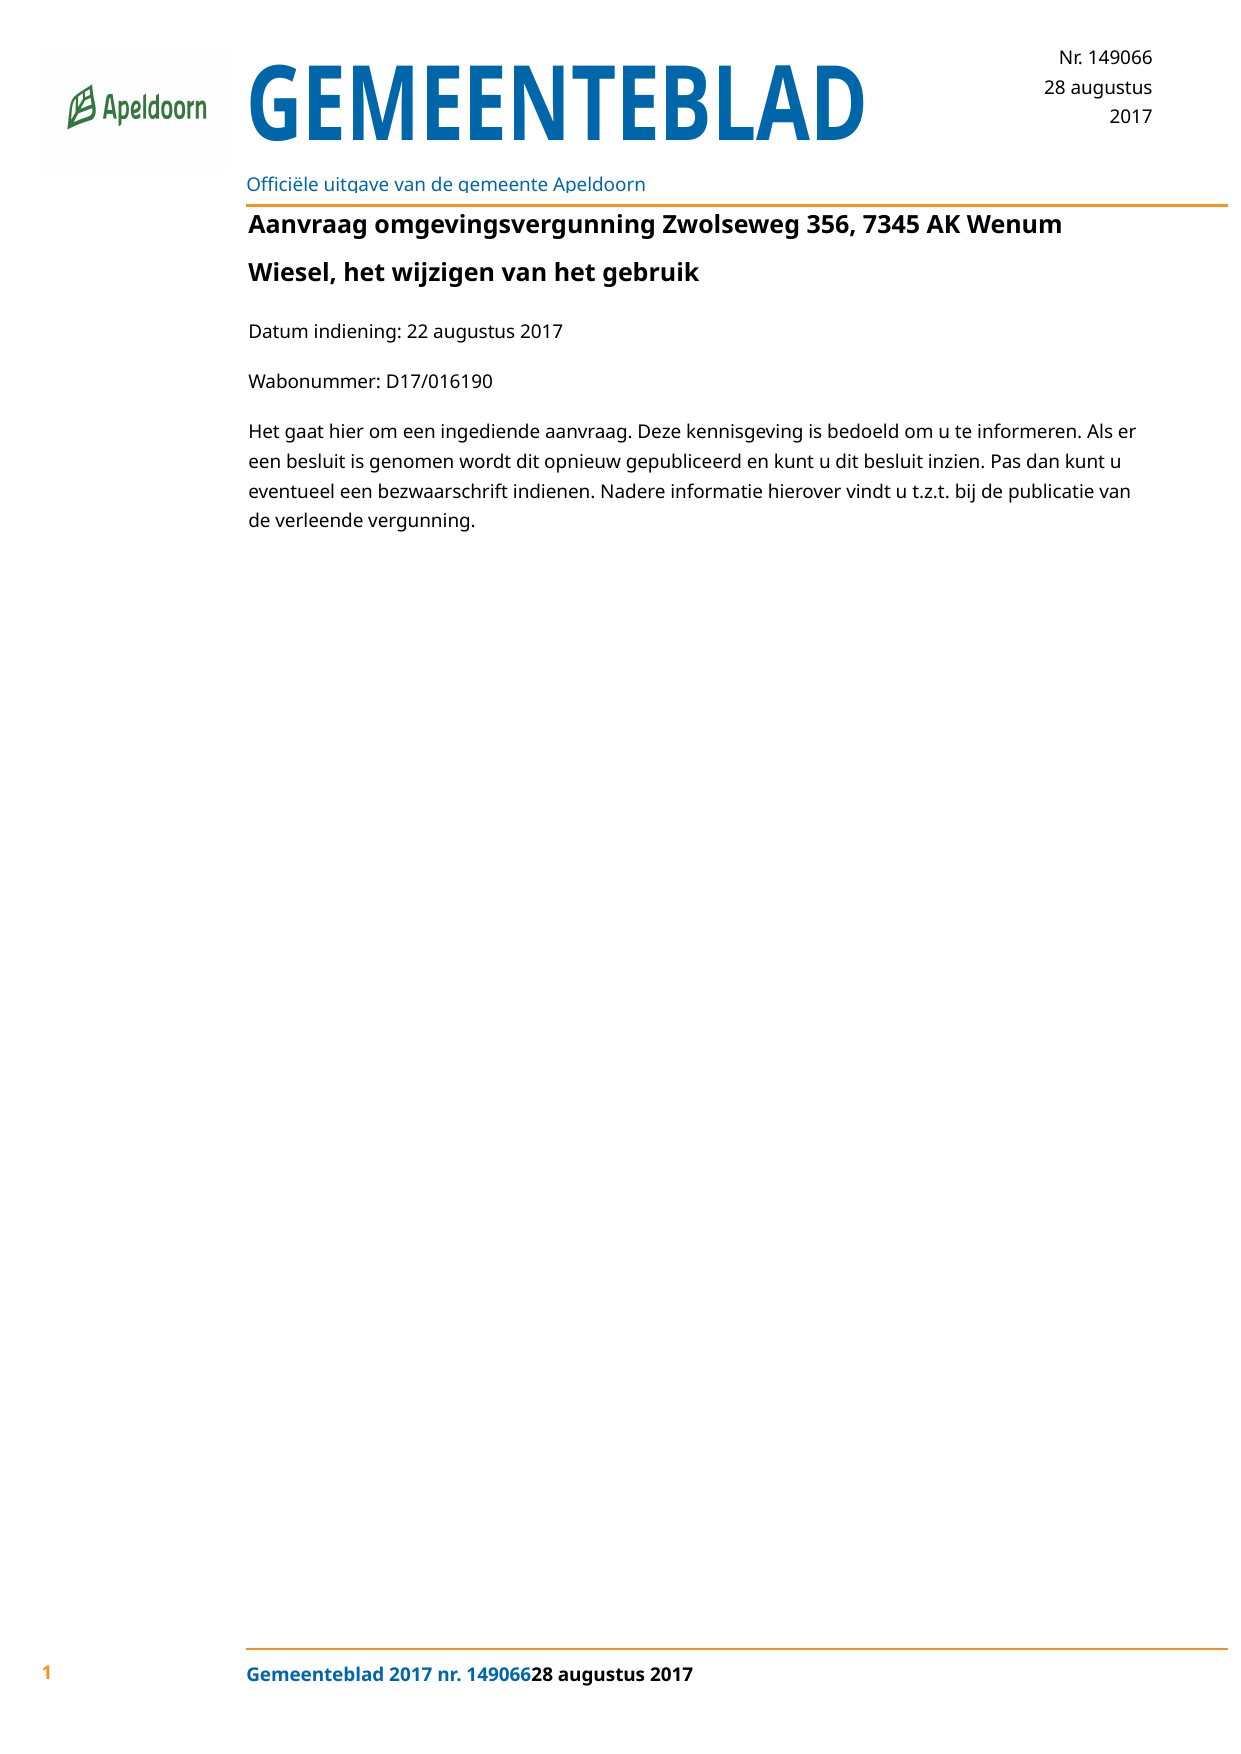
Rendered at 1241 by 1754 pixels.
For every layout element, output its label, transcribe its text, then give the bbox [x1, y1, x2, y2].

text Wabonummer: D17/016190 [248, 368, 1152, 394]
text Het gaat hier om een ingediende aanvraag. Deze kennisgeving is bedoeld om u te informeren. Als er een besluit is genomen wordt dit opnieuw gepubliceerd en kunt u dit besluit inzien. Pas dan kunt u eventueel een bezwaarschrift indienen. Nadere informatie hierover vindt u t.z.t. bij de publicatie van de verleende vergunning. [248, 419, 1152, 533]
text Aanvraag omgevingsvergunning Zwolseweg 356, 7345 AK Wenum Wiesel, het wijzigen van het gebruik [248, 207, 1152, 288]
picture [41, 47, 231, 172]
text Datum indiening: 22 augustus 2017 [248, 318, 1152, 344]
